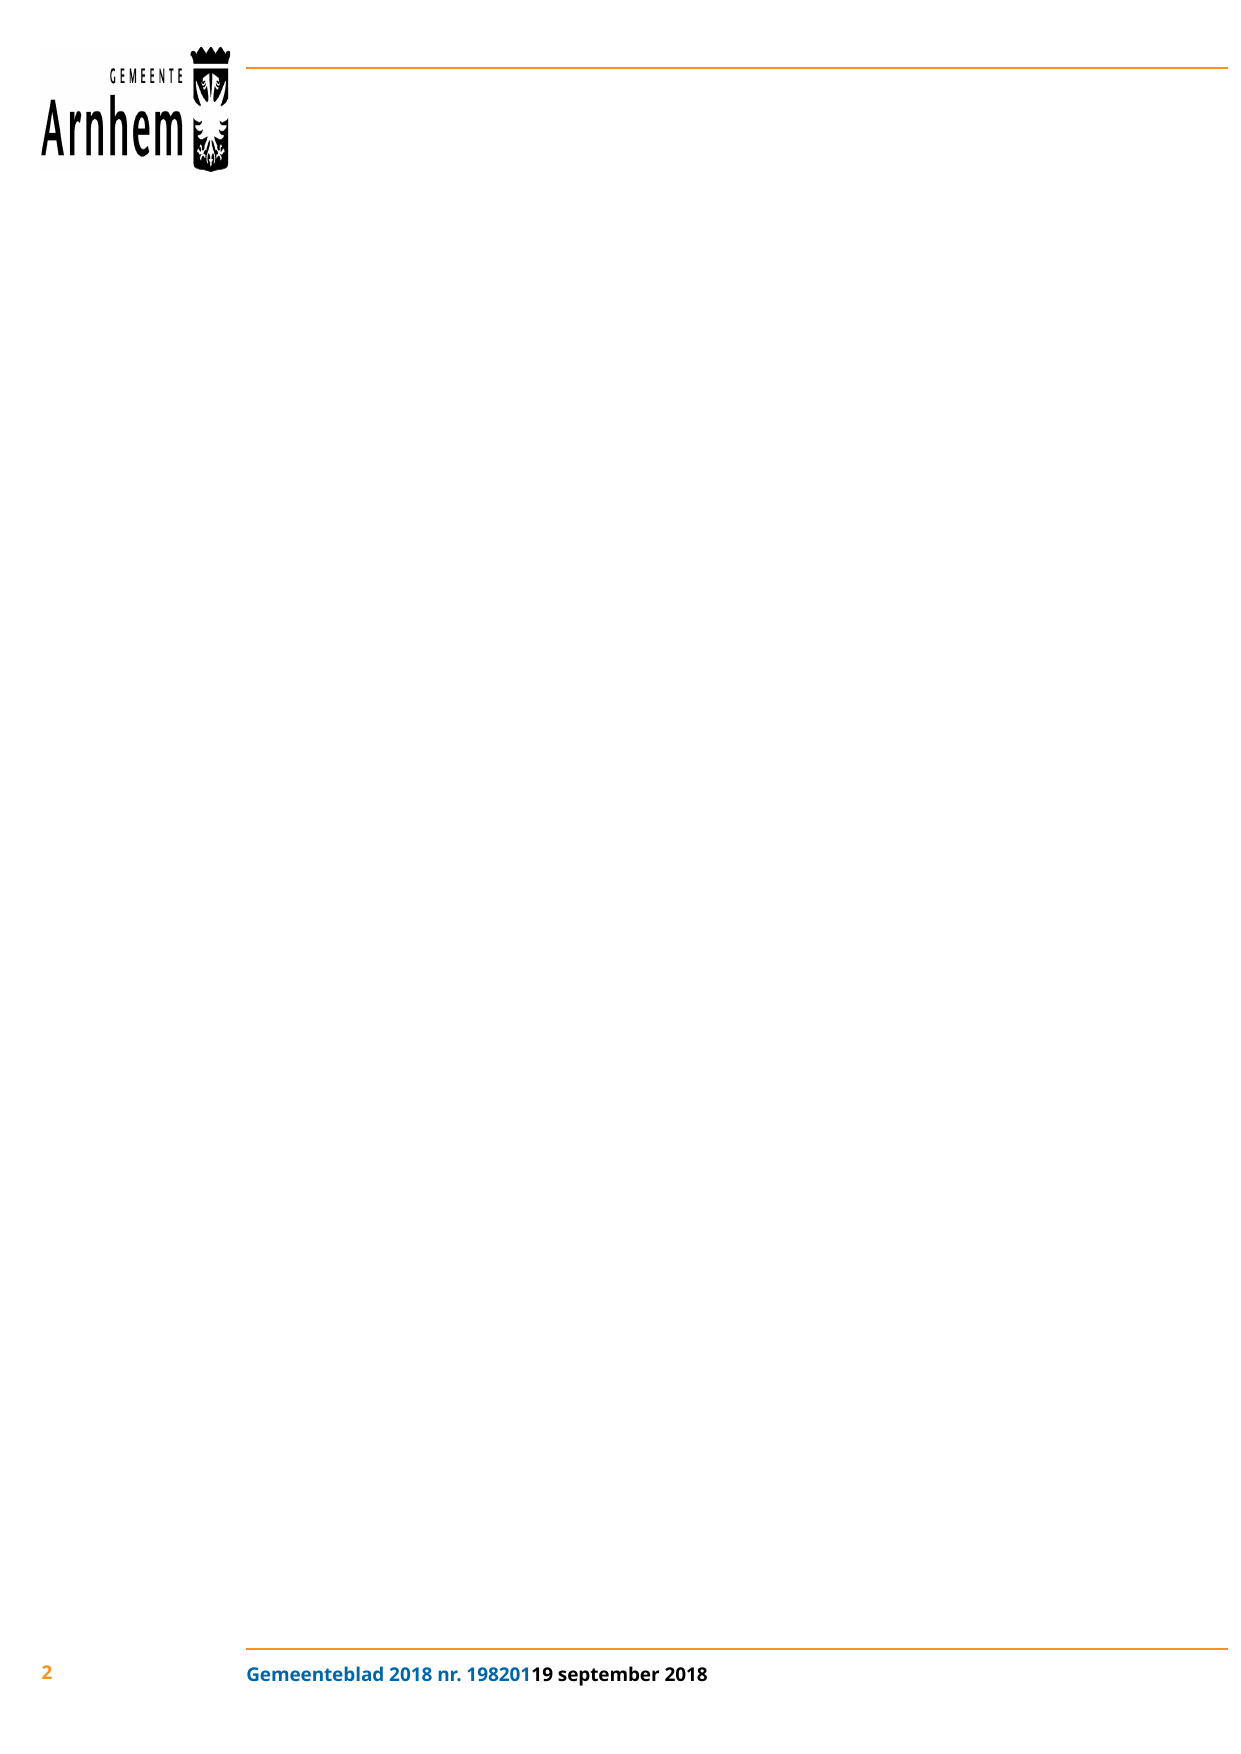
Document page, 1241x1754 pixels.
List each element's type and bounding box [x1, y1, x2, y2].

picture [41, 47, 231, 172]
